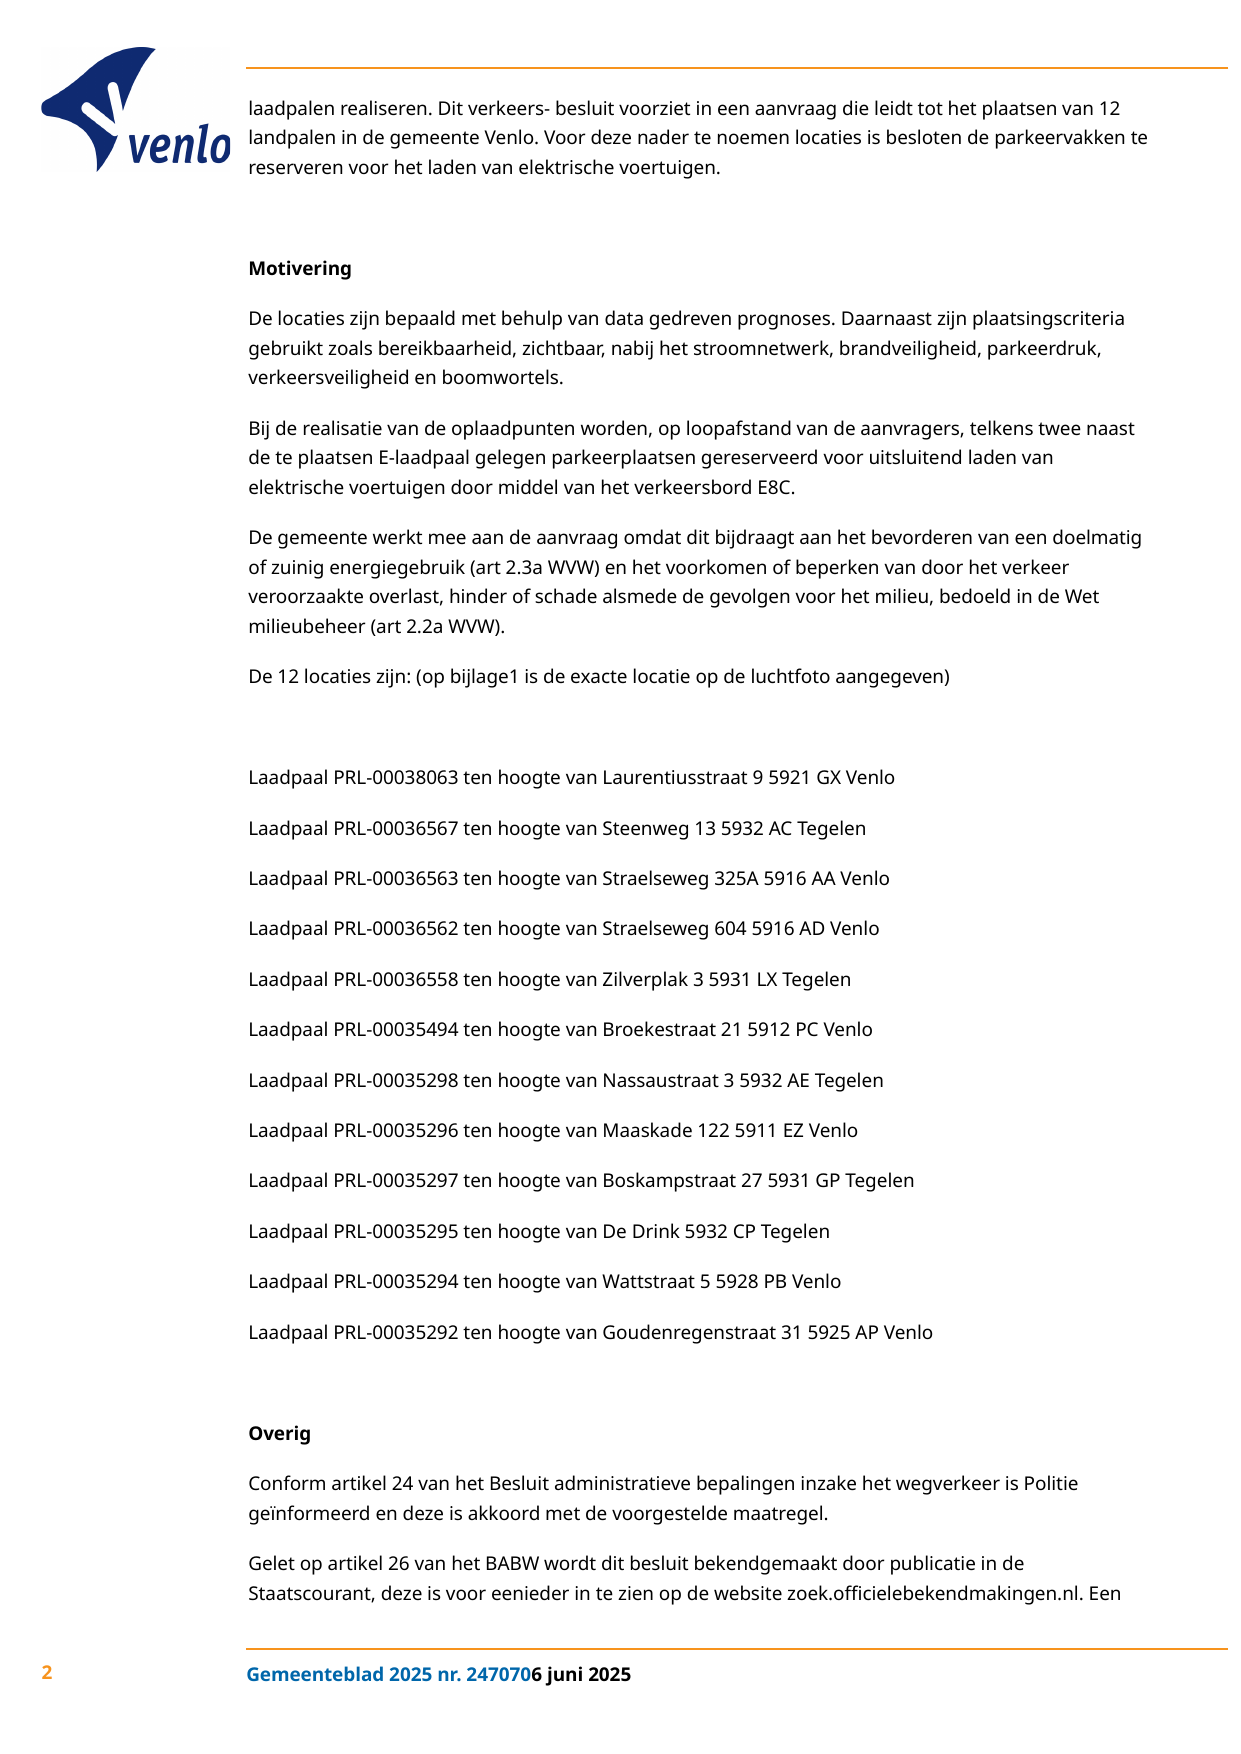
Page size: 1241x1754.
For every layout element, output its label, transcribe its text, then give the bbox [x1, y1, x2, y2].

text Bij de realisatie van de oplaadpunten worden, op loopafstand van de aanvragers, telkens twee naast de te plaatsen E-laadpaal gelegen parkeerplaatsen gereserveerd voor uitsluitend laden van elektrische voertuigen door middel van het verkeersbord E8C. [248, 415, 1152, 500]
text Overig [248, 1420, 1152, 1446]
text De locaties zijn bepaald met behulp van data gedreven prognoses. Daarnaast zijn plaatsingscriteria gebruikt zoals bereikbaarheid, zichtbaar, nabij het stroomnetwerk, brandveiligheid, parkeerdruk, verkeersveiligheid en boomwortels. [248, 305, 1152, 390]
text Conform artikel 24 van het Besluit administratieve bepalingen inzake het wegverkeer is Politie geïnformeerd en deze is akkoord met de voorgestelde maatregel. [248, 1470, 1152, 1526]
text Laadpaal PRL-00035298 ten hoogte van Nassaustraat 3 5932 AE Tegelen [248, 1067, 1152, 1093]
text Laadpaal PRL-00035292 ten hoogte van Goudenregenstraat 31 5925 AP Venlo [248, 1319, 1152, 1345]
text Laadpaal PRL-00035295 ten hoogte van De Drink 5932 CP Tegelen [248, 1218, 1152, 1244]
text Laadpaal PRL-00035297 ten hoogte van Boskampstraat 27 5931 GP Tegelen [248, 1168, 1152, 1193]
text Laadpaal PRL-00035294 ten hoogte van Wattstraat 5 5928 PB Venlo [248, 1268, 1152, 1294]
text Laadpaal PRL-00036563 ten hoogte van Straelseweg 325A 5916 AA Venlo [248, 865, 1152, 891]
text Gelet op artikel 26 van het BABW wordt dit besluit bekendgemaakt door publicatie in de Staatscourant, deze is voor eenieder in te zien op de website zoek.officielebekendmakingen.nl. Een [248, 1550, 1152, 1606]
text Laadpaal PRL-00038063 ten hoogte van Laurentiusstraat 9 5921 GX Venlo [248, 764, 1152, 790]
text Laadpaal PRL-00035494 ten hoogte van Broekestraat 21 5912 PC Venlo [248, 1016, 1152, 1042]
text Laadpaal PRL-00036562 ten hoogte van Straelseweg 604 5916 AD Venlo [248, 916, 1152, 941]
text Laadpaal PRL-00036558 ten hoogte van Zilverplak 3 5931 LX Tegelen [248, 966, 1152, 992]
text De 12 locaties zijn: (op bijlage1 is de exacte locatie op de luchtfoto aangegeven) [248, 663, 1152, 689]
text Laadpaal PRL-00036567 ten hoogte van Steenweg 13 5932 AC Tegelen [248, 815, 1152, 841]
text Laadpaal PRL-00035296 ten hoogte van Maaskade 122 5911 EZ Venlo [248, 1117, 1152, 1143]
picture [41, 47, 231, 172]
text Motivering [248, 255, 1152, 281]
text De gemeente werkt mee aan de aanvraag omdat dit bijdraagt aan het bevorderen van een doelmatig of zuinig energiegebruik (art 2.3a WVW) en het voorkomen of beperken van door het verkeer veroorzaakte overlast, hinder of schade alsmede de gevolgen voor het milieu, bedoeld in de Wet milieubeheer (art 2.2a WVW). [248, 524, 1152, 639]
text laadpalen realiseren. Dit verkeers- besluit voorziet in een aanvraag die leidt tot het plaatsen van 12 landpalen in de gemeente Venlo. Voor deze nader te noemen locaties is besloten de parkeervakken te reserveren voor het laden van elektrische voertuigen. [248, 95, 1152, 180]
